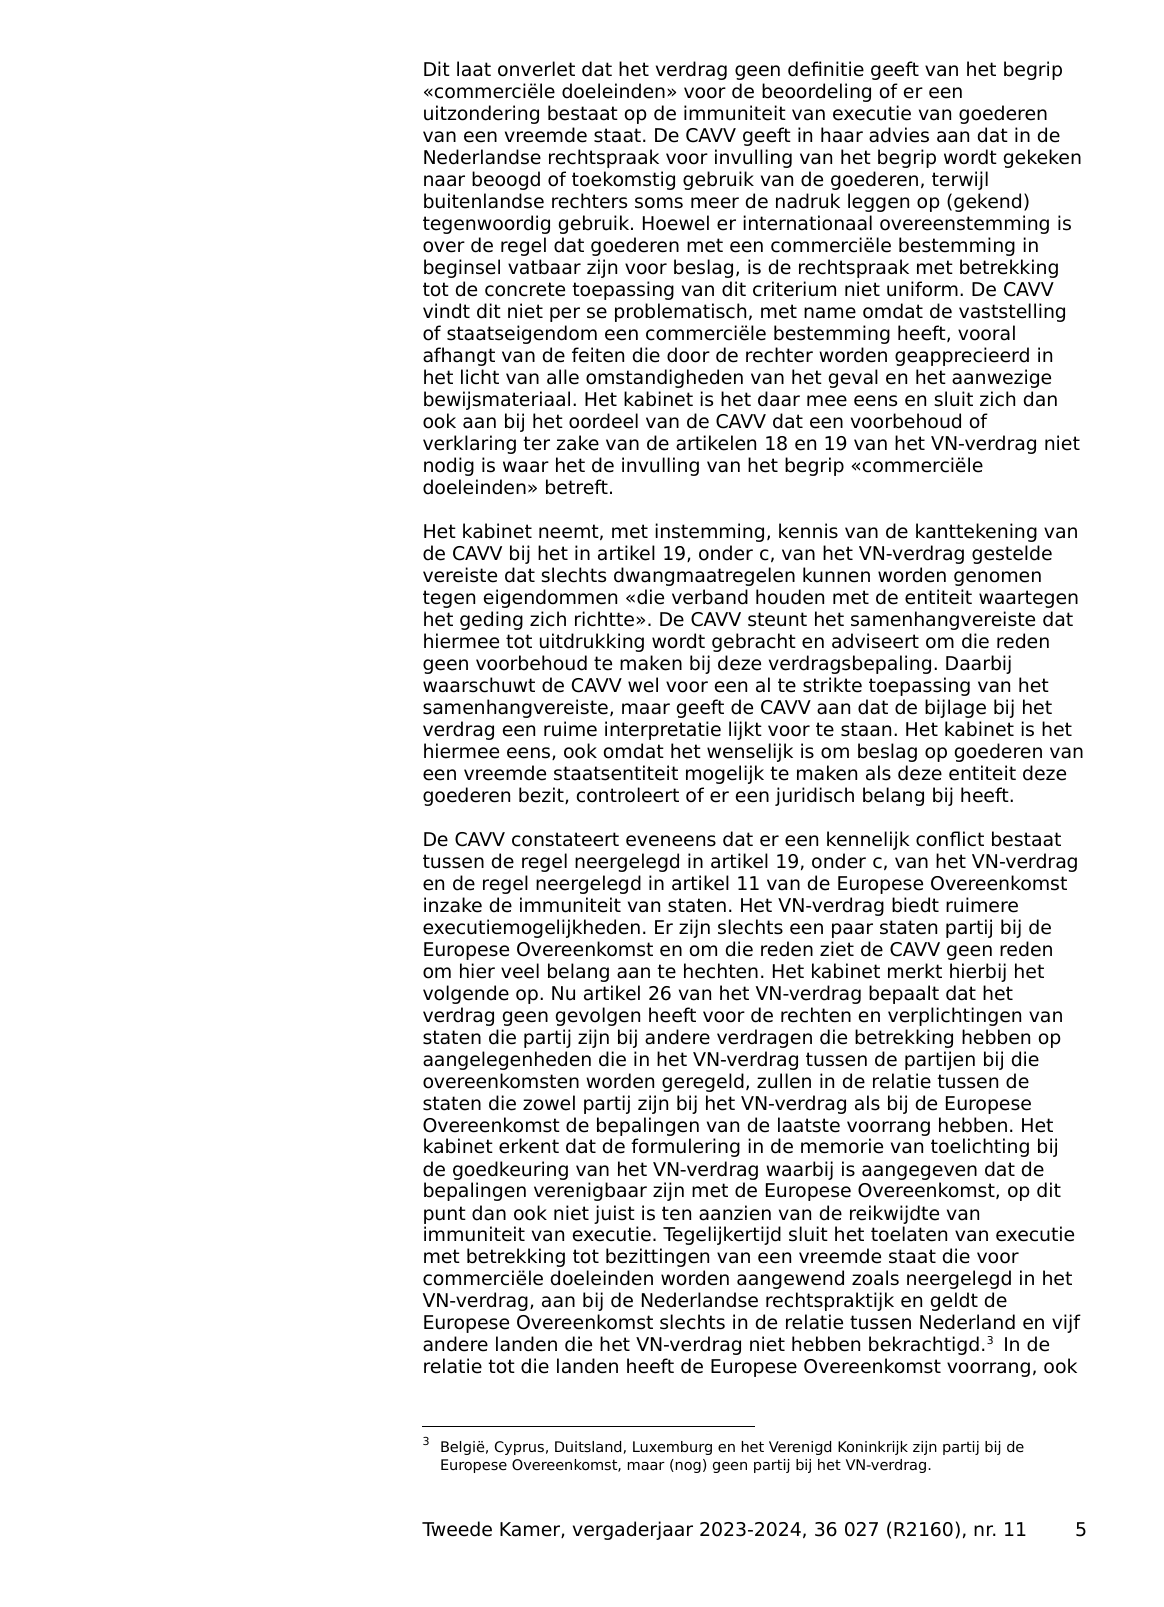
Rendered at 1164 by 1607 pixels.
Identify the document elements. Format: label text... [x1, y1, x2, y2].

text De CAVV constateert eveneens dat er een kennelijk conflict bestaat tussen de regel neergelegd in artikel 19, onder c, van het VN-verdrag en de regel neergelegd in artikel 11 van de Europese Overeenkomst inzake de immuniteit van staten. Het VN-verdrag biedt ruimere executiemogelijkheden. Er zijn slechts een paar staten partij bij de Europese Overeenkomst en om die reden ziet de CAVV geen reden om hier veel belang aan te hechten. Het kabinet merkt hierbij het volgende op. Nu artikel 26 van het VN-verdrag bepaalt dat het verdrag geen gevolgen heeft voor de rechten en verplichtingen van staten die partij zijn bij andere verdragen die betrekking hebben op aangelegenheden die in het VN-verdrag tussen de partijen bij die overeenkomsten worden geregeld, zullen in de relatie tussen de staten die zowel partij zijn bij het VN-verdrag als bij de Europese Overeenkomst de bepalingen van de laatste voorrang hebben. Het kabinet erkent dat de formulering in de memorie van toelichting bij de goedkeuring van het VN-verdrag waarbij is aangegeven dat de bepalingen verenigbaar zijn met de Europese Overeenkomst, op dit punt dan ook niet juist is ten aanzien van de reikwijdte van immuniteit van executie. Tegelijkertijd sluit het toelaten van executie met betrekking tot bezittingen van een vreemde staat die voor commerciële doeleinden worden aangewend zoals neergelegd in het VN-verdrag, aan bij de Nederlandse rechtspraktijk en geldt de Europese Overeenkomst slechts in de relatie tussen Nederland en vijf andere landen die het VN-verdrag niet hebben bekrachtigd. In de relatie tot die landen heeft de Europese Overeenkomst voorrang, ook [422, 829, 1087, 1378]
text Dit laat onverlet dat het verdrag geen definitie geeft van het begrip «commerciële doeleinden» voor de beoordeling of er een uitzondering bestaat op de immuniteit van executie van goederen van een vreemde staat. De CAVV geeft in haar advies aan dat in de Nederlandse rechtspraak voor invulling van het begrip wordt gekeken naar beoogd of toekomstig gebruik van de goederen, terwijl buitenlandse rechters soms meer de nadruk leggen op (gekend) tegenwoordig gebruik. Hoewel er internationaal overeenstemming is over de regel dat goederen met een commerciële bestemming in beginsel vatbaar zijn voor beslag, is de rechtspraak met betrekking tot de concrete toepassing van dit criterium niet uniform. De CAVV vindt dit niet per se problematisch, met name omdat de vaststelling of staatseigendom een commerciële bestemming heeft, vooral afhangt van de feiten die door de rechter worden geapprecieerd in het licht van alle omstandigheden van het geval en het aanwezige bewijsmateriaal. Het kabinet is het daar mee eens en sluit zich dan ook aan bij het oordeel van de CAVV dat een voorbehoud of verklaring ter zake van de artikelen 18 en 19 van het VN-verdrag niet nodig is waar het de invulling van het begrip «commerciële doeleinden» betreft. [422, 59, 1087, 499]
text Het kabinet neemt, met instemming, kennis van de kanttekening van de CAVV bij het in artikel 19, onder c, van het VN-verdrag gestelde vereiste dat slechts dwangmaatregelen kunnen worden genomen tegen eigendommen «die verband houden met de entiteit waartegen het geding zich richtte». De CAVV steunt het samenhangvereiste dat hiermee tot uitdrukking wordt gebracht en adviseert om die reden geen voorbehoud te maken bij deze verdragsbepaling. Daarbij waarschuwt de CAVV wel voor een al te strikte toepassing van het samenhangvereiste, maar geeft de CAVV aan dat de bijlage bij het verdrag een ruime interpretatie lijkt voor te staan. Het kabinet is het hiermee eens, ook omdat het wenselijk is om beslag op goederen van een vreemde staatsentiteit mogelijk te maken als deze entiteit deze goederen bezit, controleert of er een juridisch belang bij heeft. [422, 521, 1087, 807]
text België, Cyprus, Duitsland, Luxemburg en het Verenigd Koninkrijk zijn partij bij de Europese Overeenkomst, maar (nog) geen partij bij het VN-verdrag. [422, 1435, 1087, 1474]
